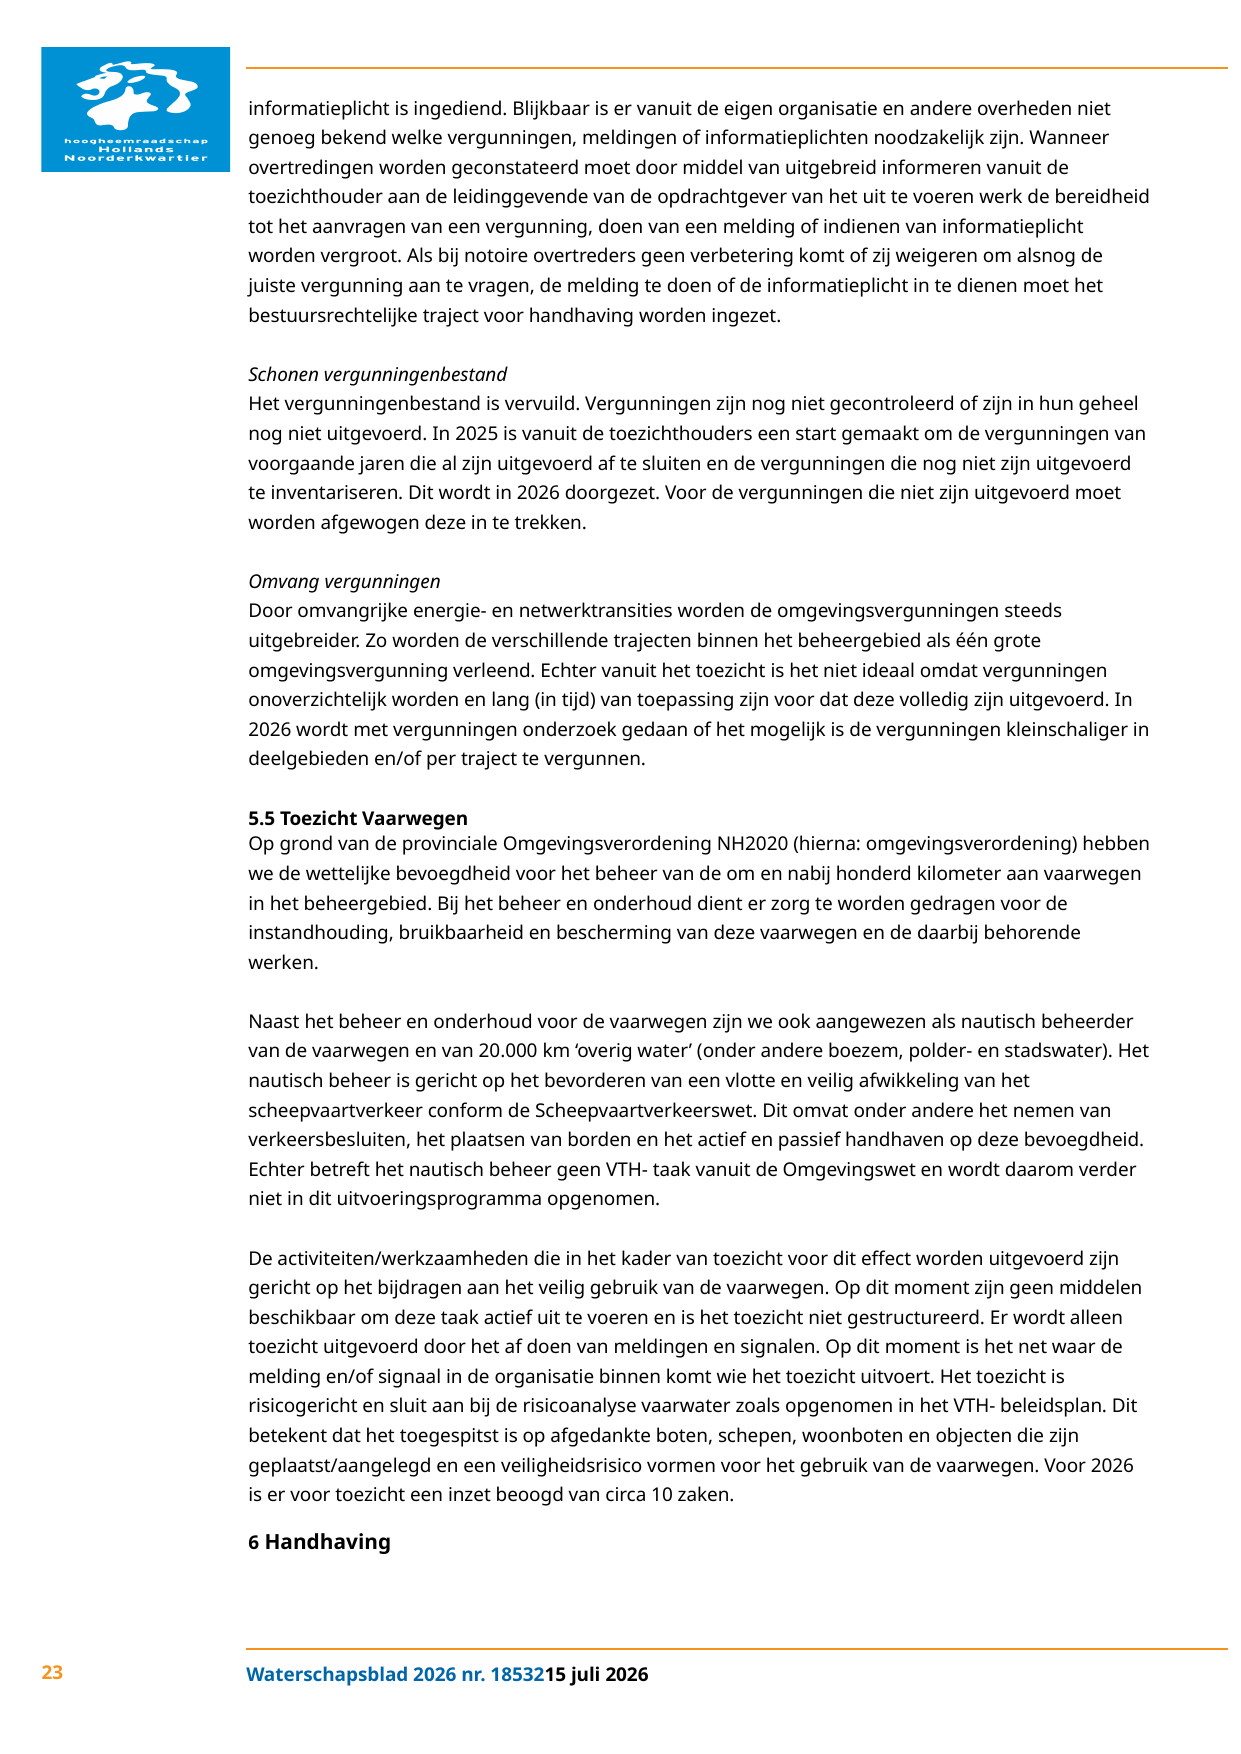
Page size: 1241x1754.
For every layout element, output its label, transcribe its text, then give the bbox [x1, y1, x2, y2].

text 5.5 Toezicht Vaarwegen [248, 805, 1152, 831]
text informatieplicht is ingediend. Blijkbaar is er vanuit de eigen organisatie en andere overheden niet genoeg bekend welke vergunningen, meldingen of informatieplichten noodzakelijk zijn. Wanneer overtredingen worden geconstateerd moet door middel van uitgebreid informeren vanuit de toezichthouder aan de leidinggevende van de opdrachtgever van het uit te voeren werk de bereidheid tot het aanvragen van een vergunning, doen van een melding of indienen van informatieplicht worden vergroot. Als bij notoire overtreders geen verbetering komt of zij weigeren om alsnog de juiste vergunning aan te vragen, de melding te doen of de informatieplicht in te dienen moet het bestuursrechtelijke traject voor handhaving worden ingezet. [248, 95, 1152, 328]
text De activiteiten/werkzaamheden die in het kader van toezicht voor dit effect worden uitgevoerd zijn gericht op het bijdragen aan het veilig gebruik van de vaarwegen. Op dit moment zijn geen middelen beschikbaar om deze taak actief uit te voeren en is het toezicht niet gestructureerd. Er wordt alleen toezicht uitgevoerd door het af doen van meldingen en signalen. Op dit moment is het net waar de melding en/of signaal in de organisatie binnen komt wie het toezicht uitvoert. Het toezicht is risicogericht en sluit aan bij de risicoanalyse vaarwater zoals opgenomen in het VTH- beleidsplan. Dit betekent dat het toegespitst is op afgedankte boten, schepen, woonboten en objecten die zijn geplaatst/aangelegd en een veiligheidsrisico vormen voor het gebruik van de vaarwegen. Voor 2026 is er voor toezicht een inzet beoogd van circa 10 zaken. [248, 1245, 1152, 1507]
text Omvang vergunningen [248, 568, 1152, 594]
text Het vergunningenbestand is vervuild. Vergunningen zijn nog niet gecontroleerd of zijn in hun geheel nog niet uitgevoerd. In 2025 is vanuit de toezichthouders een start gemaakt om de vergunningen van voorgaande jaren die al zijn uitgevoerd af te sluiten en de vergunningen die nog niet zijn uitgevoerd te inventariseren. Dit wordt in 2026 doorgezet. Voor de vergunningen die niet zijn uitgevoerd moet worden afgewogen deze in te trekken. [248, 391, 1152, 535]
picture [88, 87, 157, 130]
text Op grond van de provinciale Omgevingsverordening NH2020 (hierna: omgevingsverordening) hebben we de wettelijke bevoegdheid voor het beheer van de om en nabij honderd kilometer aan vaarwegen in het beheergebied. Bij het beheer en onderhoud dient er zorg te worden gedragen voor de instandhouding, bruikbaarheid en bescherming van deze vaarwegen en de daarbij behorende werken. [248, 831, 1152, 974]
text 6 Handhaving [248, 1527, 1152, 1555]
text Schonen vergunningenbestand [248, 361, 1152, 387]
text Naast het beheer en onderhoud voor de vaarwegen zijn we ook aangewezen als nautisch beheerder van de vaarwegen en van 20.000 km ‘overig water’ (onder andere boezem, polder- en stadswater). Het nautisch beheer is gericht op het bevorderen van een vlotte en veilig afwikkeling van het scheepvaartverkeer conform de Scheepvaartverkeerswet. Dit omvat onder andere het nemen van verkeersbesluiten, het plaatsen van borden en het actief en passief handhaven op deze bevoegdheid. Echter betreft het nautisch beheer geen VTH- taak vanuit de Omgevingswet en wordt daarom verder niet in dit uitvoeringsprogramma opgenomen. [248, 1008, 1152, 1211]
picture [78, 64, 122, 99]
text Door omvangrijke energie- en netwerktransities worden de omgevingsvergunningen steeds uitgebreider. Zo worden de verschillende trajecten binnen het beheergebied als één grote omgevingsvergunning verleend. Echter vanuit het toezicht is het niet ideaal omdat vergunningen onoverzichtelijk worden en lang (in tijd) van toepassing zijn voor dat deze volledig zijn uitgevoerd. In 2026 wordt met vergunningen onderzoek gedaan of het mogelijk is de vergunningen kleinschaliger in deelgebieden en/of per traject te vergunnen. [248, 598, 1152, 771]
picture [129, 76, 144, 82]
picture [118, 62, 197, 112]
